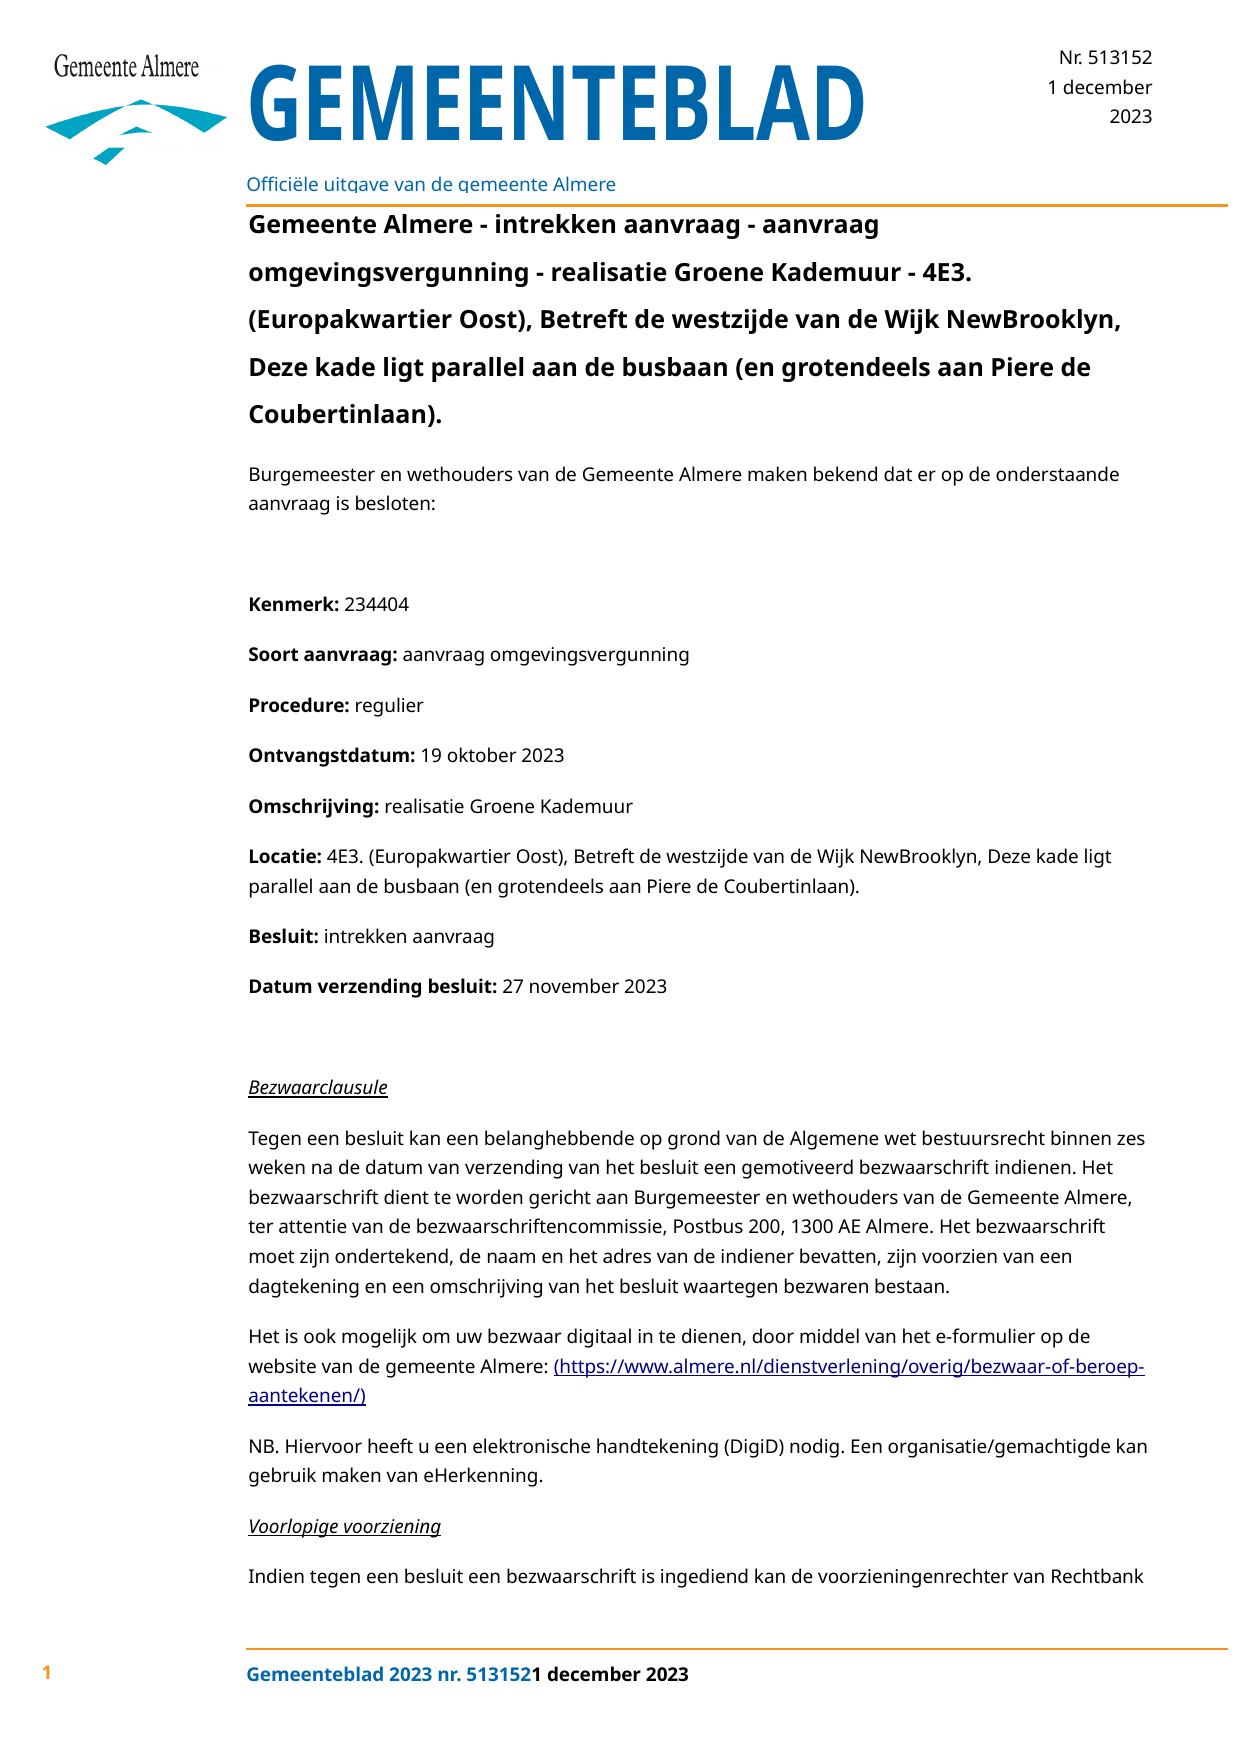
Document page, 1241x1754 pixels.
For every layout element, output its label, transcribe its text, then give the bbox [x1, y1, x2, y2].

text Burgemeester en wethouders van de Gemeente Almere maken bekend dat er op de onderstaande aanvraag is besloten: [248, 461, 1152, 516]
text Besluit: intrekken aanvraag [248, 923, 1152, 949]
text Het is ook mogelijk om uw bezwaar digitaal in te dienen, door middel van het e-formulier op de website van de gemeente Almere: (https://www.almere.nl/dienstverlening/overig/bezwaar-of-beroep-aantekenen/) [248, 1323, 1152, 1408]
text Kenmerk: 234404 [248, 591, 1152, 617]
text Omschrijving: realisatie Groene Kademuur [248, 793, 1152, 818]
text Tegen een besluit kan een belanghebbende op grond van de Algemene wet bestuursrecht binnen zes weken na de datum van verzending van het besluit een gemotiveerd bezwaarschrift indienen. Het bezwaarschrift dient te worden gericht aan Burgemeester en wethouders van de Gemeente Almere, ter attentie van de bezwaarschriftencommissie, Postbus 200, 1300 AE Almere. Het bezwaarschrift moet zijn ondertekend, de naam en het adres van de indiener bevatten, zijn voorzien van een dagtekening en een omschrijving van het besluit waartegen bezwaren bestaan. [248, 1125, 1152, 1298]
text Indien tegen een besluit een bezwaarschrift is ingediend kan de voorzieningenrechter van Rechtbank [248, 1563, 1152, 1589]
text Ontvangstdatum: 19 oktober 2023 [248, 742, 1152, 768]
text NB. Hiervoor heeft u een elektronische handtekening (DigiD) nodig. Een organisatie/gemachtigde kan gebruik maken van eHerkenning. [248, 1433, 1152, 1488]
text Voorlopige voorziening [248, 1513, 1152, 1538]
text Gemeente Almere - intrekken aanvraag - aanvraag omgevingsvergunning - realisatie Groene Kademuur - 4E3. (Europakwartier Oost), Betreft de westzijde van de Wijk NewBrooklyn, Deze kade ligt parallel aan de busbaan (en grotendeels aan Piere de Coubertinlaan). [248, 207, 1152, 431]
text Soort aanvraag: aanvraag omgevingsvergunning [248, 642, 1152, 667]
picture [41, 47, 231, 172]
text Locatie: 4E3. (Europakwartier Oost), Betreft de westzijde van de Wijk NewBrooklyn, Deze kade ligt parallel aan de busbaan (en grotendeels aan Piere de Coubertinlaan). [248, 843, 1152, 898]
text Datum verzending besluit: 27 november 2023 [248, 974, 1152, 999]
text Procedure: regulier [248, 692, 1152, 718]
text Bezwaarclausule [248, 1074, 1152, 1100]
